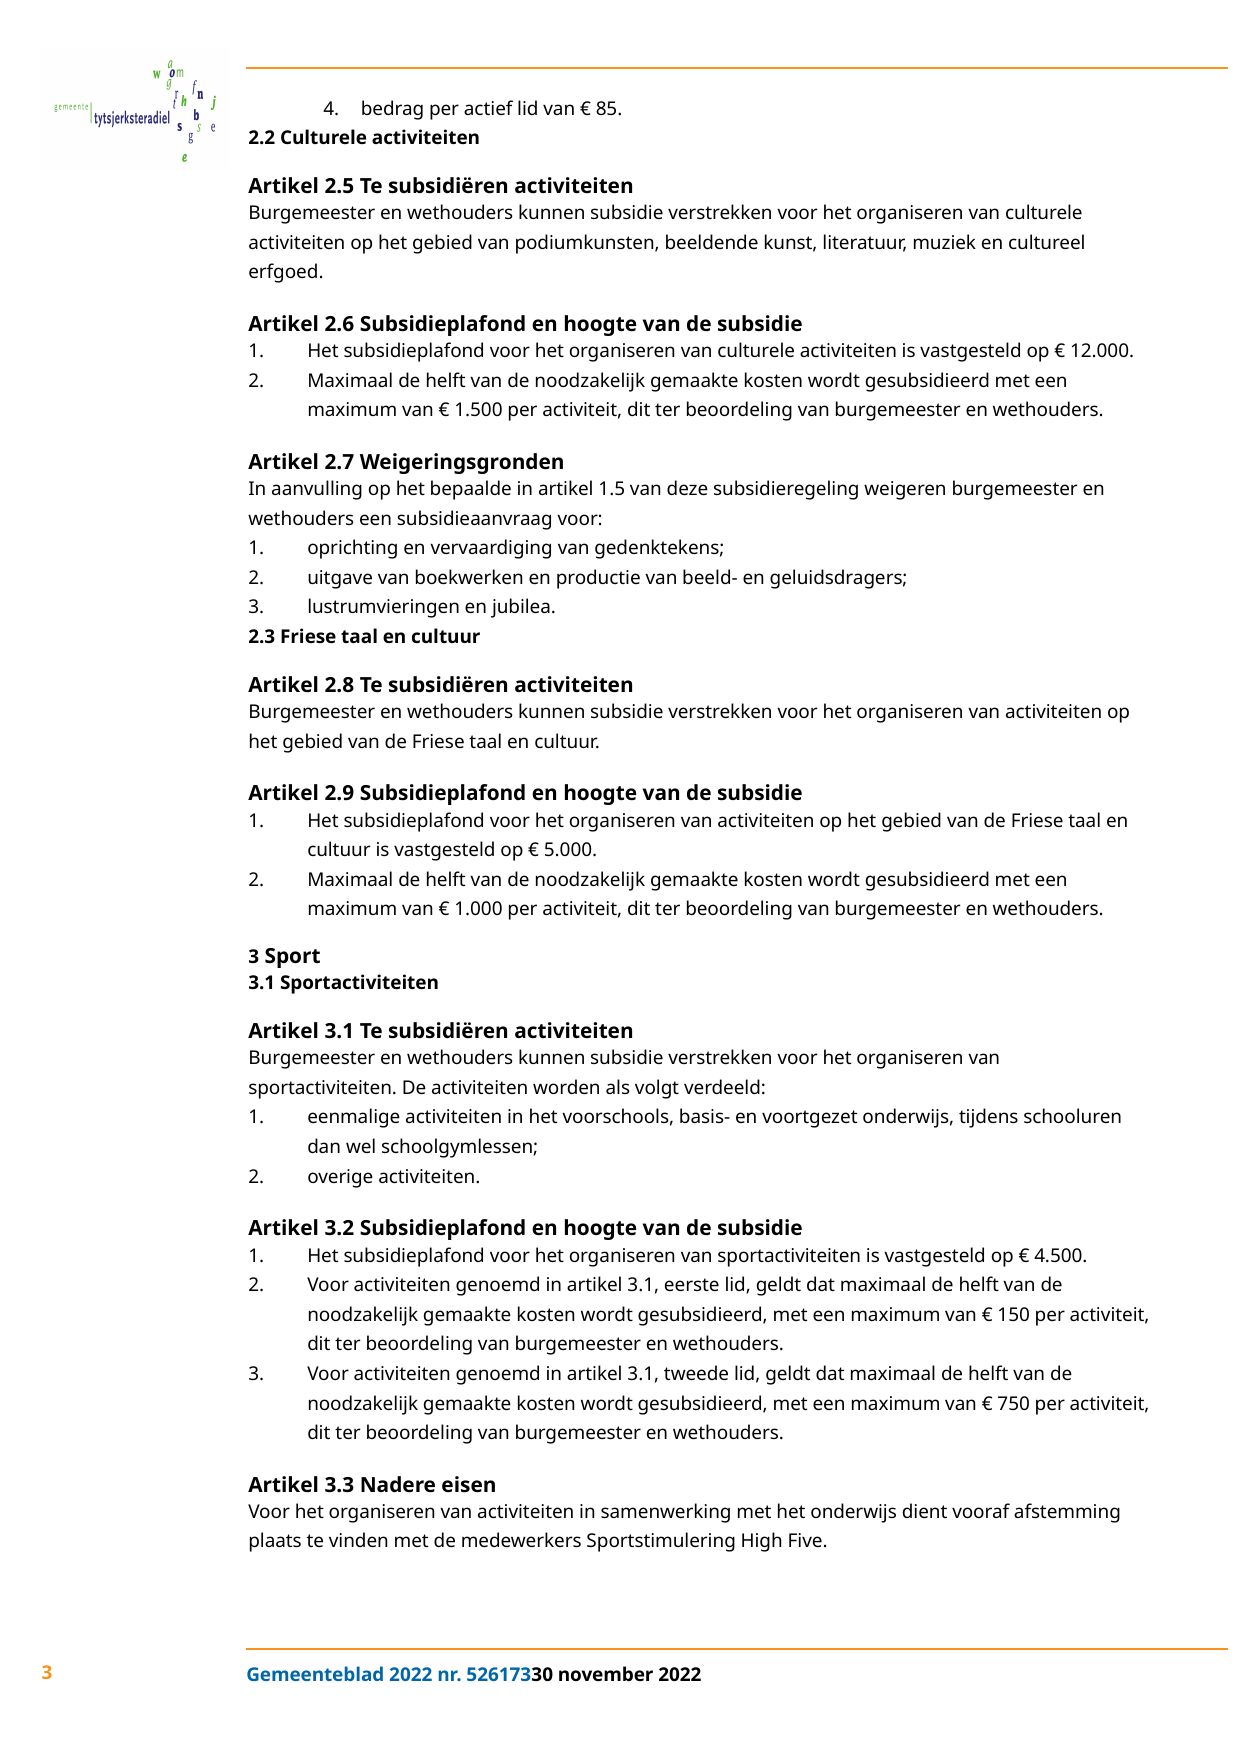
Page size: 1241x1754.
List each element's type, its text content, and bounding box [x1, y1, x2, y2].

text Artikel 3.3 Nadere eisen [248, 1470, 1152, 1498]
text 3 Sport [248, 941, 1152, 969]
list Voor activiteiten genoemd in artikel 3.1, eerste lid, geldt dat maximaal de helft van de noodzakelijk gemaakte kosten wordt gesubsidieerd, met een maximum van € 150 per activiteit, dit ter beoordeling van burgemeester en wethouders. [248, 1271, 1152, 1356]
list Maximaal de helft van de noodzakelijk gemaakte kosten wordt gesubsidieerd met een maximum van € 1.500 per activiteit, dit ter beoordeling van burgemeester en wethouders. [248, 367, 1152, 422]
text Burgemeester en wethouders kunnen subsidie verstrekken voor het organiseren van activiteiten op het gebied van de Friese taal en cultuur. [248, 698, 1152, 754]
text Artikel 3.2 Subsidieplafond en hoogte van de subsidie [248, 1213, 1152, 1242]
text Artikel 2.7 Weigeringsgronden [248, 447, 1152, 475]
text In aanvulling op het bepaalde in artikel 1.5 van deze subsidieregeling weigeren burgemeester en wethouders een subsidieaanvraag voor: [248, 475, 1152, 531]
list eenmalige activiteiten in het voorschools, basis- en voortgezet onderwijs, tijdens schooluren dan wel schoolgymlessen; [248, 1104, 1152, 1159]
list Het subsidieplafond voor het organiseren van sportactiviteiten is vastgesteld op € 4.500. [248, 1242, 1152, 1267]
text Voor het organiseren van activiteiten in samenwerking met het onderwijs dient vooraf afstemming plaats te vinden met de medewerkers Sportstimulering High Five. [248, 1498, 1152, 1553]
text Burgemeester en wethouders kunnen subsidie verstrekken voor het organiseren van culturele activiteiten op het gebied van podiumkunsten, beeldende kunst, literatuur, muziek en cultureel erfgoed. [248, 199, 1152, 284]
list oprichting en vervaardiging van gedenktekens; [248, 534, 1152, 560]
list Maximaal de helft van de noodzakelijk gemaakte kosten wordt gesubsidieerd met een maximum van € 1.000 per activiteit, dit ter beoordeling van burgemeester en wethouders. [248, 866, 1152, 921]
text Artikel 3.1 Te subsidiëren activiteiten [248, 1016, 1152, 1044]
text Artikel 2.8 Te subsidiëren activiteiten [248, 670, 1152, 698]
text Burgemeester en wethouders kunnen subsidie verstrekken voor het organiseren van sportactiviteiten. De activiteiten worden als volgt verdeeld: [248, 1044, 1152, 1100]
list lustrumvieringen en jubilea. [248, 594, 1152, 619]
list bedrag per actief lid van € 85. [323, 95, 1152, 121]
list Het subsidieplafond voor het organiseren van culturele activiteiten is vastgesteld op € 12.000. [248, 337, 1152, 363]
text Artikel 2.6 Subsidieplafond en hoogte van de subsidie [248, 309, 1152, 337]
list overige activiteiten. [248, 1163, 1152, 1189]
picture [41, 47, 231, 172]
list uitgave van boekwerken en productie van beeld- en geluidsdragers; [248, 564, 1152, 590]
text Artikel 2.9 Subsidieplafond en hoogte van de subsidie [248, 778, 1152, 807]
text 2.3 Friese taal en cultuur [248, 623, 1152, 649]
list Voor activiteiten genoemd in artikel 3.1, tweede lid, geldt dat maximaal de helft van de noodzakelijk gemaakte kosten wordt gesubsidieerd, met een maximum van € 750 per activiteit, dit ter beoordeling van burgemeester en wethouders. [248, 1360, 1152, 1445]
text 2.2 Culturele activiteiten [248, 124, 1152, 150]
text Artikel 2.5 Te subsidiëren activiteiten [248, 171, 1152, 199]
list Het subsidieplafond voor het organiseren van activiteiten op het gebied van de Friese taal en cultuur is vastgesteld op € 5.000. [248, 807, 1152, 862]
text 3.1 Sportactiviteiten [248, 969, 1152, 995]
